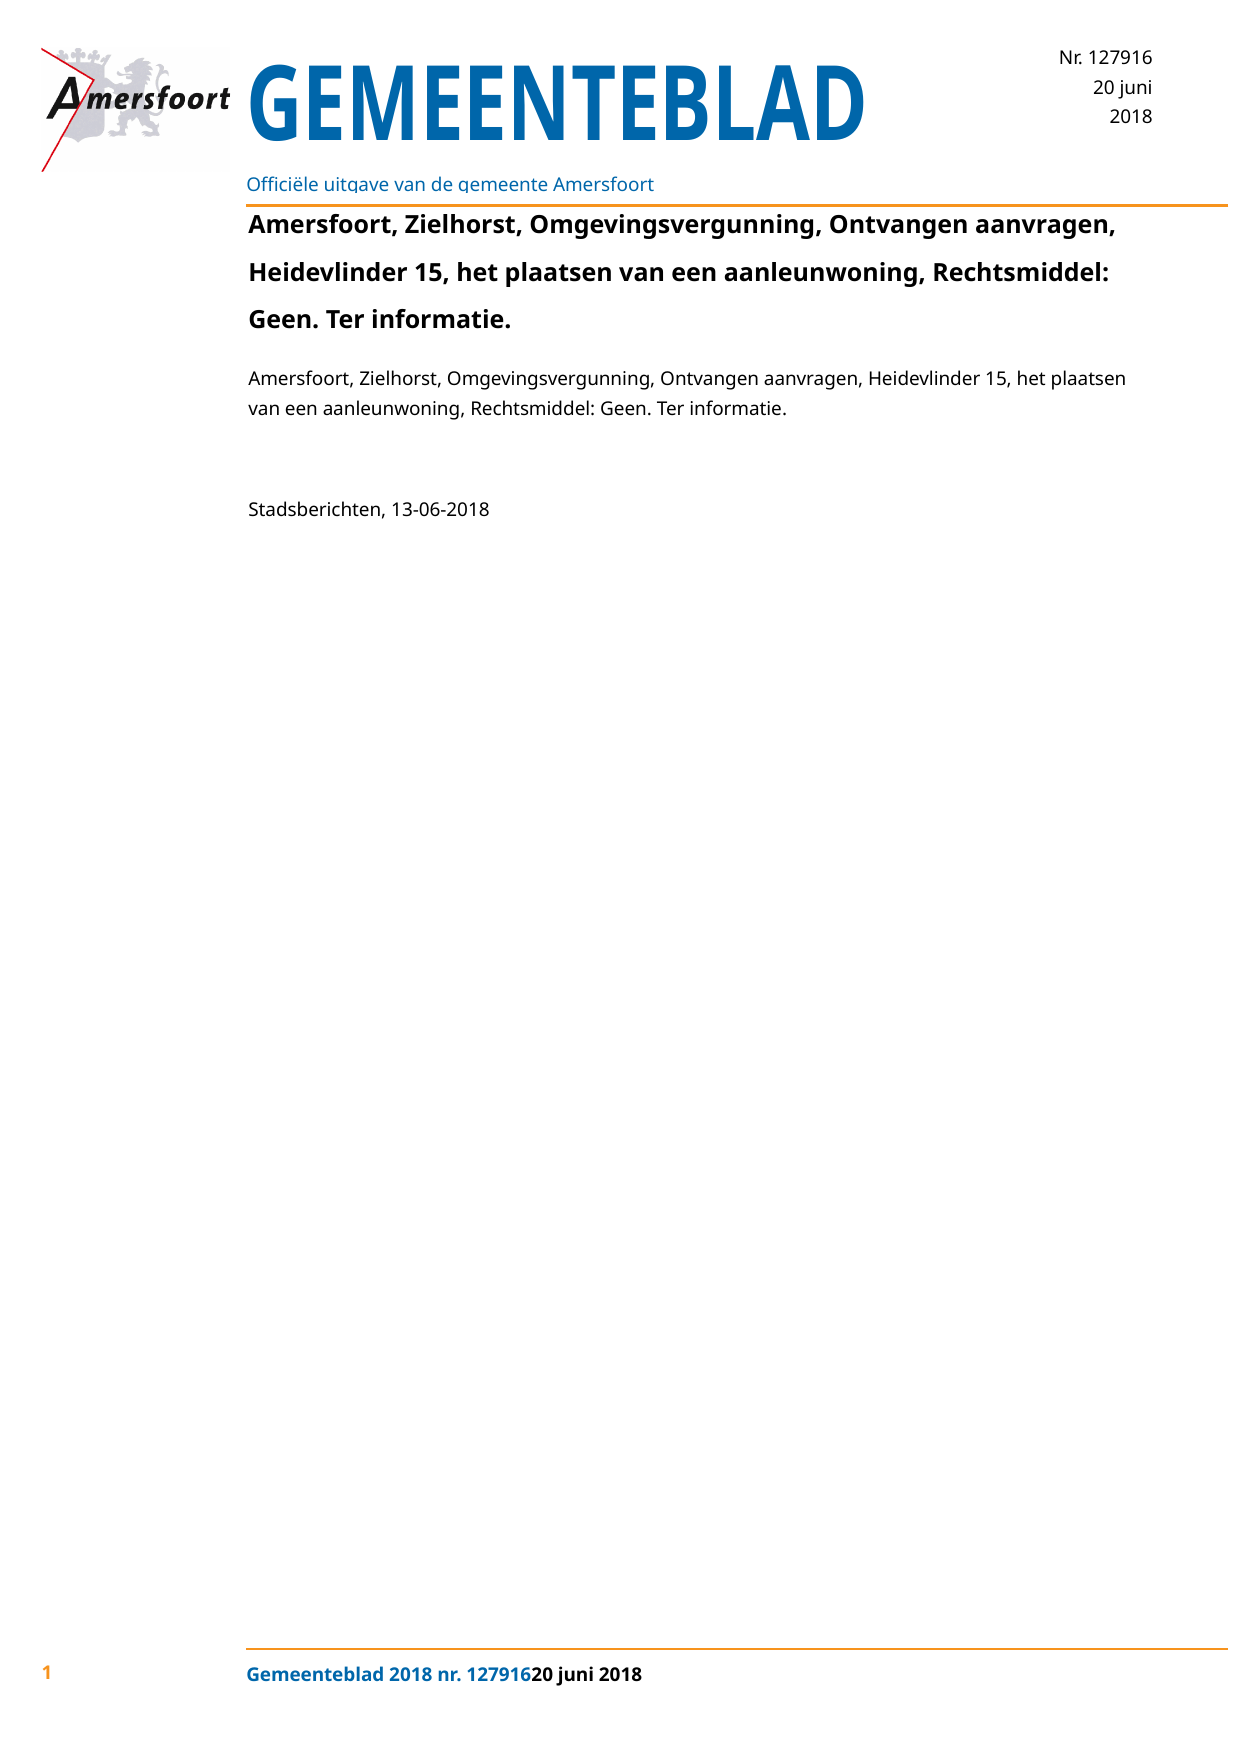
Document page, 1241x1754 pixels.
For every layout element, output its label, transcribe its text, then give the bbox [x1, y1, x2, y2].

text Amersfoort, Zielhorst, Omgevingsvergunning, Ontvangen aanvragen, Heidevlinder 15, het plaatsen van een aanleunwoning, Rechtsmiddel: Geen. Ter informatie. [248, 366, 1152, 421]
picture [41, 47, 231, 172]
text Amersfoort, Zielhorst, Omgevingsvergunning, Ontvangen aanvragen, Heidevlinder 15, het plaatsen van een aanleunwoning, Rechtsmiddel: Geen. Ter informatie. [248, 207, 1152, 336]
text Stadsberichten, 13-06-2018 [248, 496, 1152, 522]
